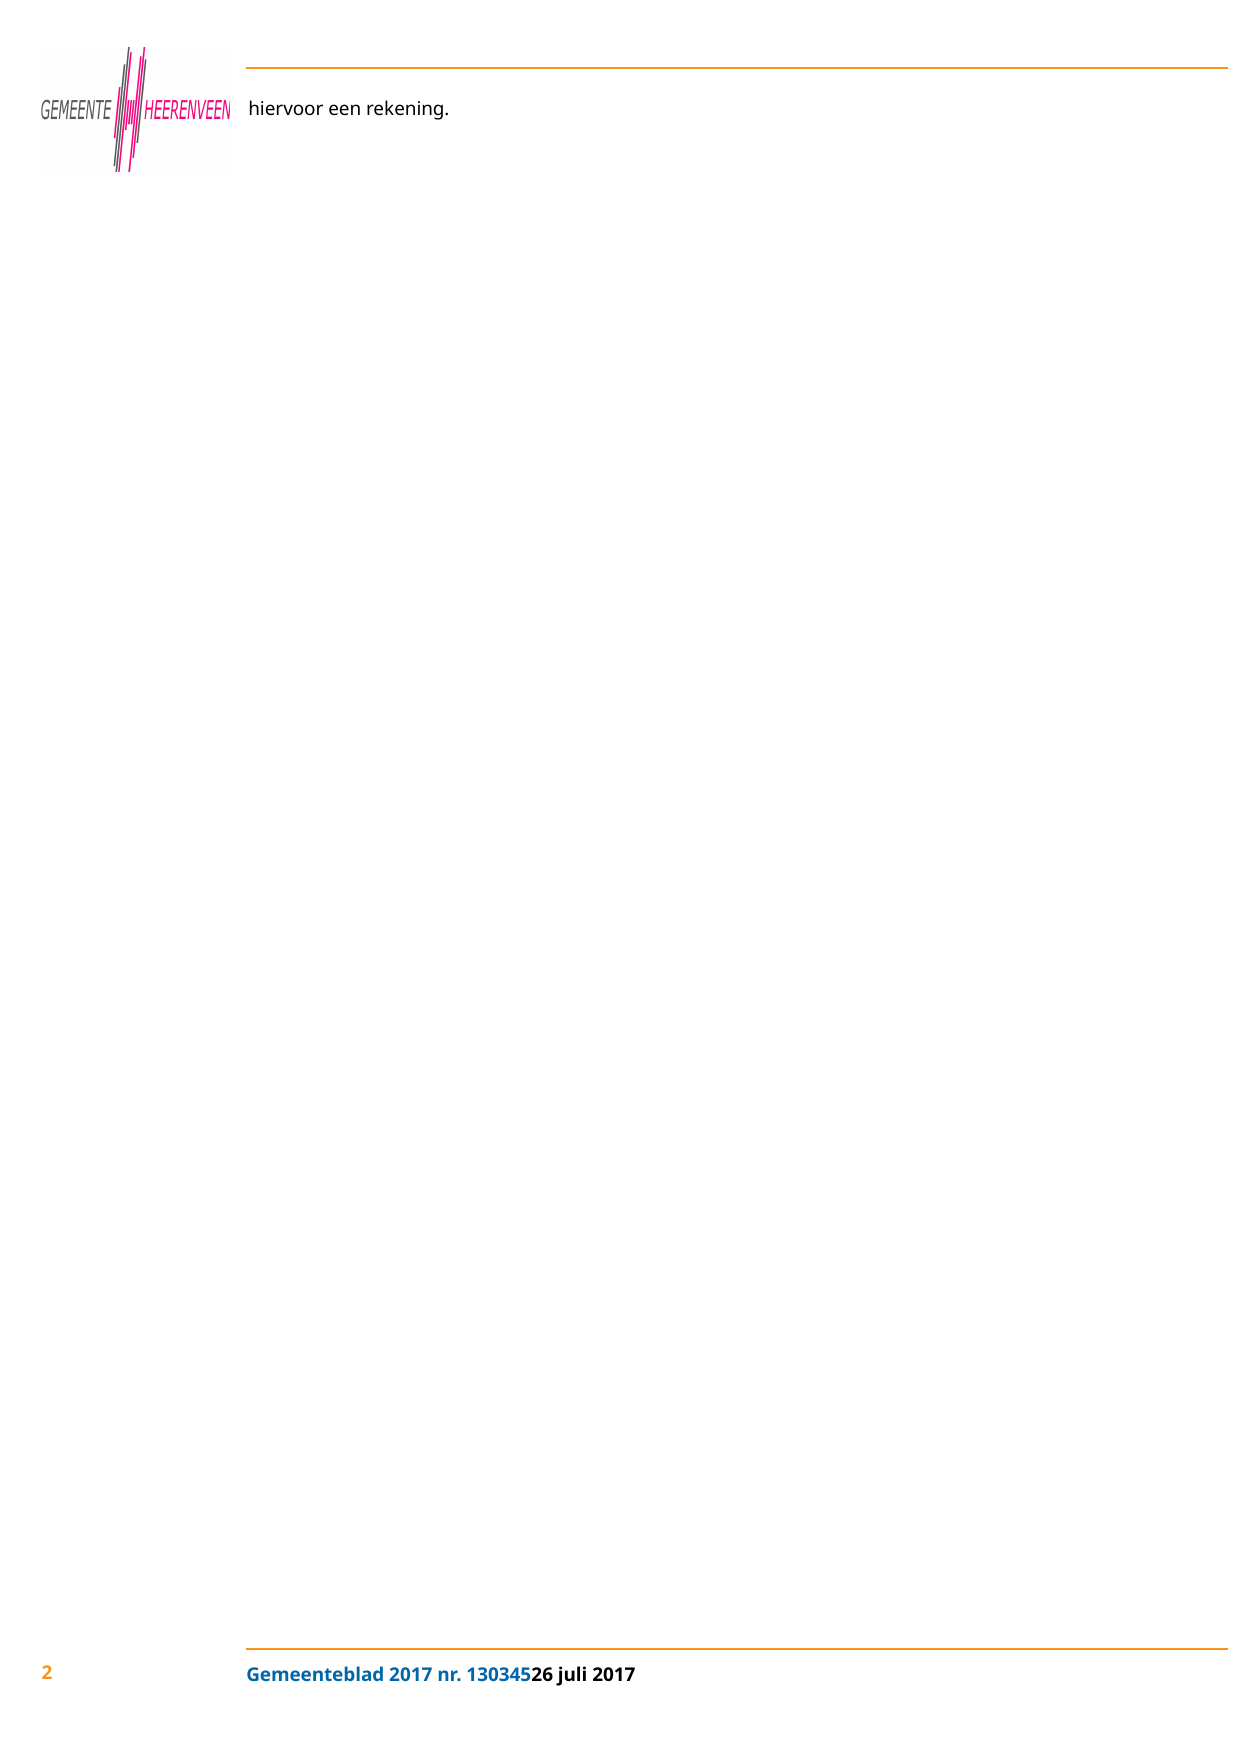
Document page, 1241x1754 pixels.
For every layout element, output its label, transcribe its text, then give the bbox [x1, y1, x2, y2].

text hiervoor een rekening. [248, 95, 1152, 121]
picture [41, 47, 231, 172]
